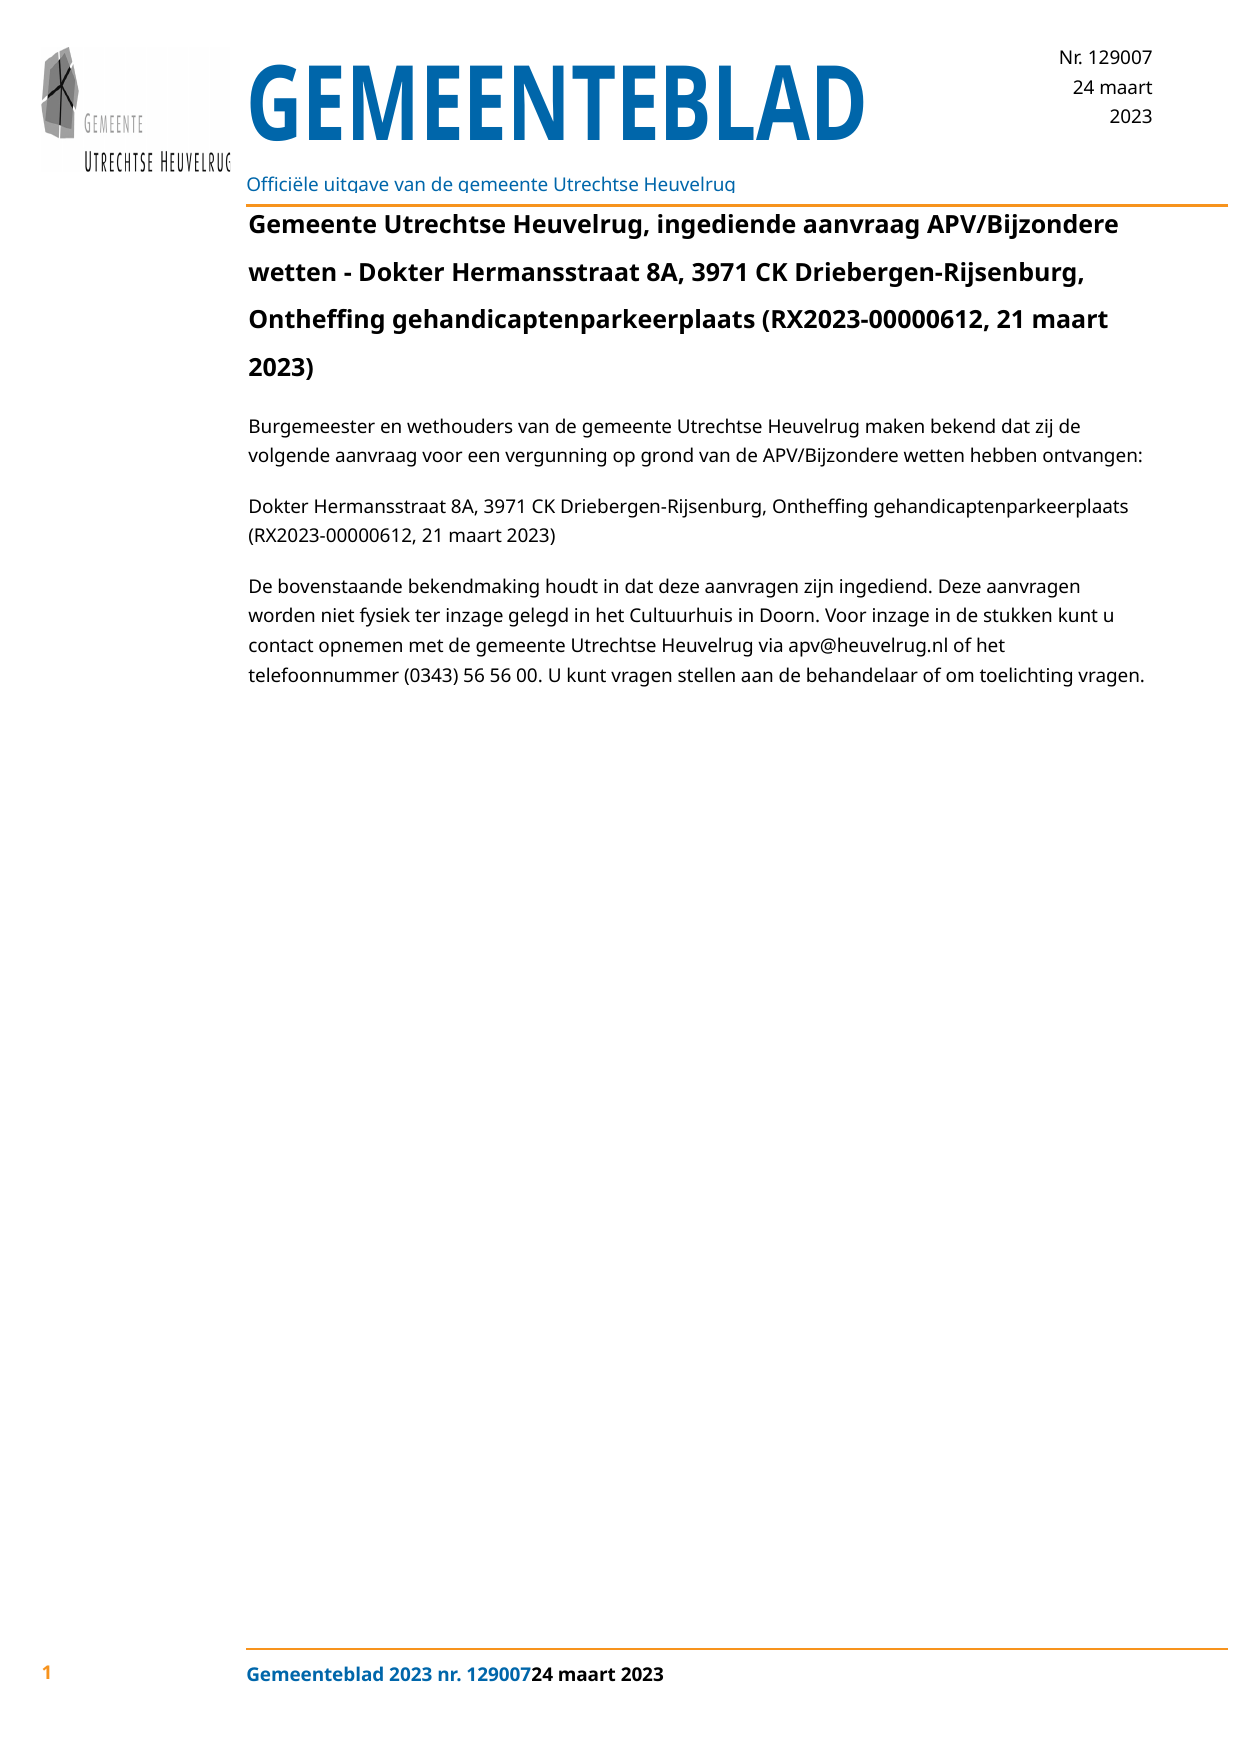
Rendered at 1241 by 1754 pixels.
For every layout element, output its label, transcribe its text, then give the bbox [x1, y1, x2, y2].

picture [41, 47, 231, 172]
text Burgemeester en wethouders van de gemeente Utrechtse Heuvelrug maken bekend dat zij de volgende aanvraag voor een vergunning op grond van de APV/Bijzondere wetten hebben ontvangen: [248, 413, 1152, 468]
text Dokter Hermansstraat 8A, 3971 CK Driebergen-Rijsenburg, Ontheffing gehandicaptenparkeerplaats (RX2023-00000612, 21 maart 2023) [248, 493, 1152, 548]
text Gemeente Utrechtse Heuvelrug, ingediende aanvraag APV/Bijzondere wetten - Dokter Hermansstraat 8A, 3971 CK Driebergen-Rijsenburg, Ontheffing gehandicaptenparkeerplaats (RX2023-00000612, 21 maart 2023) [248, 207, 1152, 384]
text De bovenstaande bekendmaking houdt in dat deze aanvragen zijn ingediend. Deze aanvragen worden niet fysiek ter inzage gelegd in het Cultuurhuis in Doorn. Voor inzage in de stukken kunt u contact opnemen met de gemeente Utrechtse Heuvelrug via apv@heuvelrug.nl of het telefoonnummer (0343) 56 56 00. U kunt vragen stellen aan de behandelaar of om toelichting vragen. [248, 573, 1152, 688]
